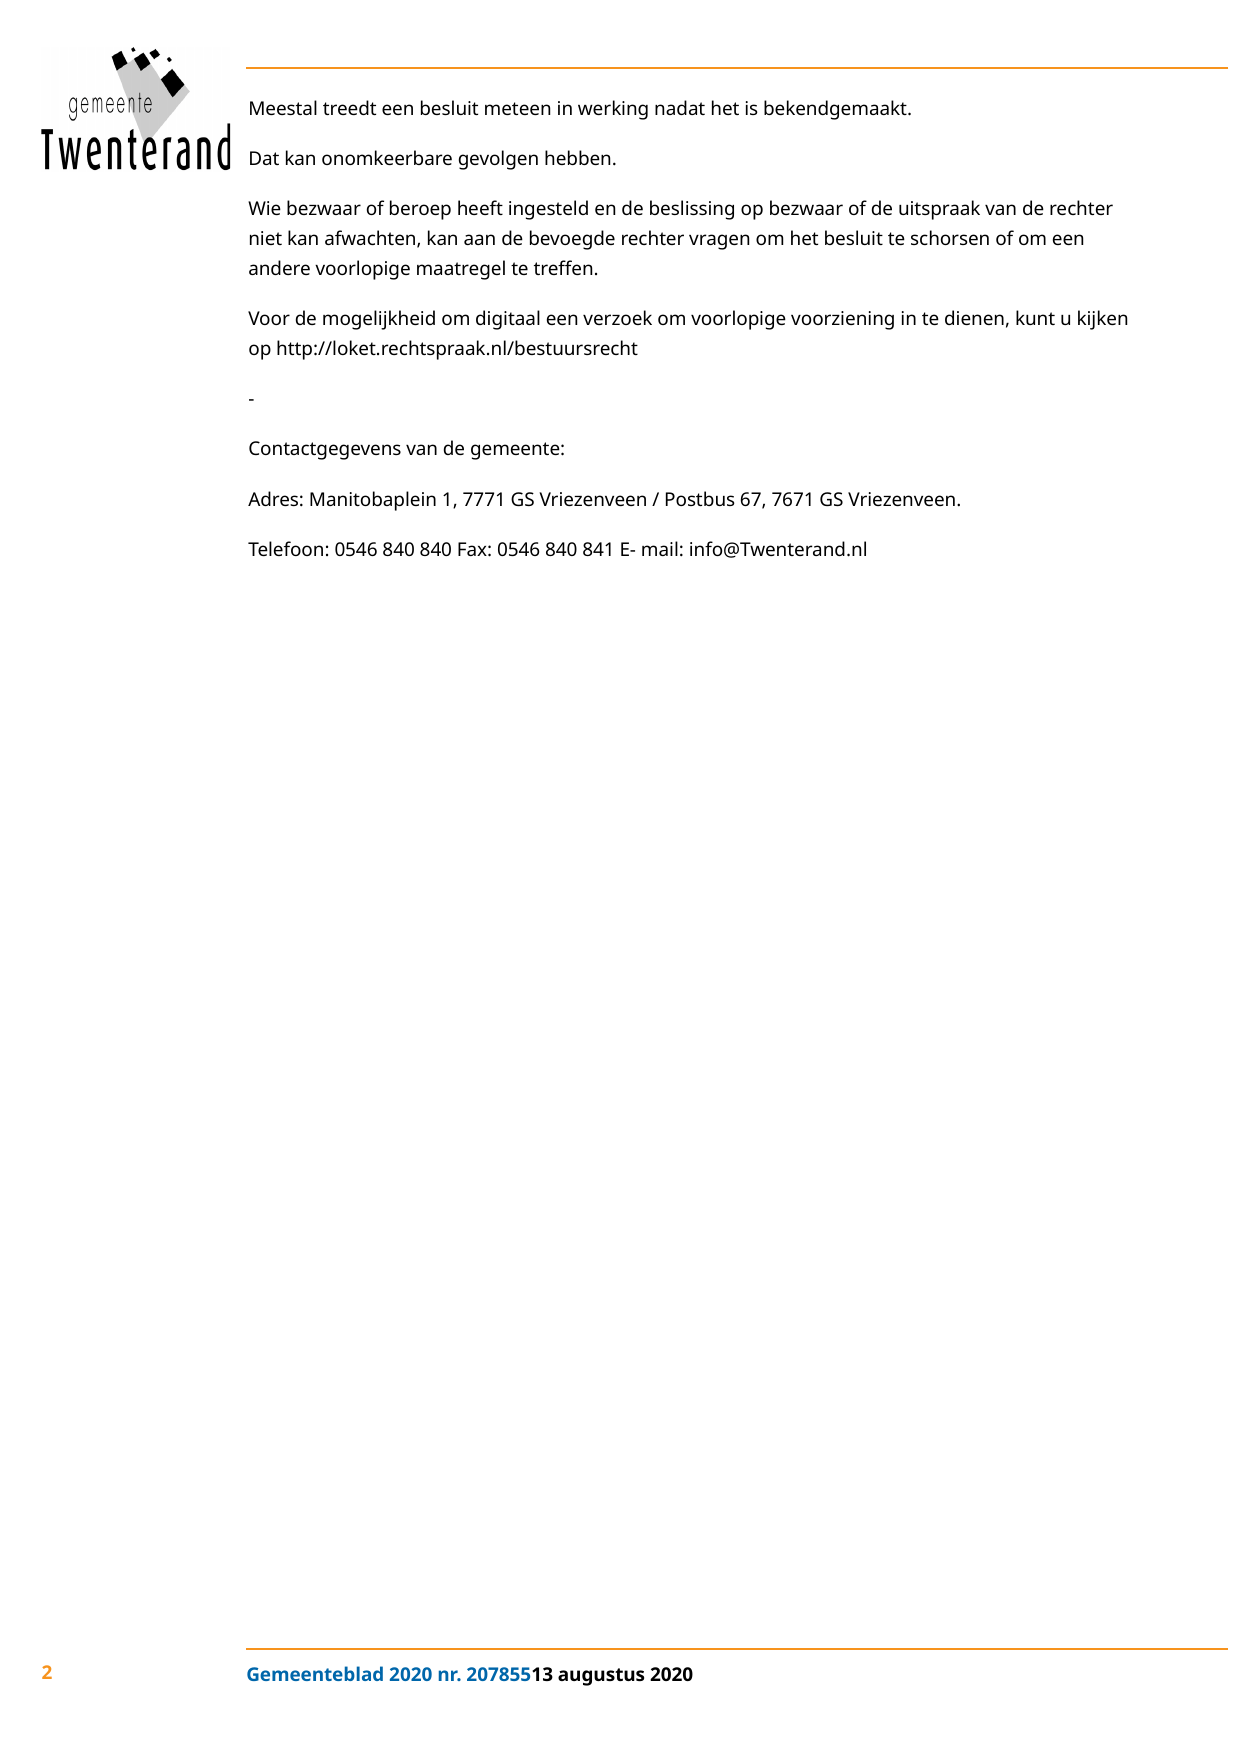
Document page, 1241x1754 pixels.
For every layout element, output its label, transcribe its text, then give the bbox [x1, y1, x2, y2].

text Wie bezwaar of beroep heeft ingesteld en de beslissing op bezwaar of de uitspraak van de rechter niet kan afwachten, kan aan de bevoegde rechter vragen om het besluit te schorsen of om een andere voorlopige maatregel te treffen. [248, 196, 1152, 281]
text Voor de mogelijkheid om digitaal een verzoek om voorlopige voorziening in te dienen, kunt u kijken op http://loket.rechtspraak.nl/bestuursrecht [248, 305, 1152, 361]
text - [248, 385, 1152, 411]
text Dat kan onomkeerbare gevolgen hebben. [248, 145, 1152, 171]
text Meestal treedt een besluit meteen in werking nadat het is bekendgemaakt. [248, 95, 1152, 121]
text Adres: Manitobaplein 1, 7771 GS Vriezenveen / Postbus 67, 7671 GS Vriezenveen. [248, 486, 1152, 512]
text Telefoon: 0546 840 840 Fax: 0546 840 841 E- mail: info@Twenterand.nl [248, 536, 1152, 562]
text Contactgegevens van de gemeente: [248, 436, 1152, 461]
picture [41, 47, 231, 172]
